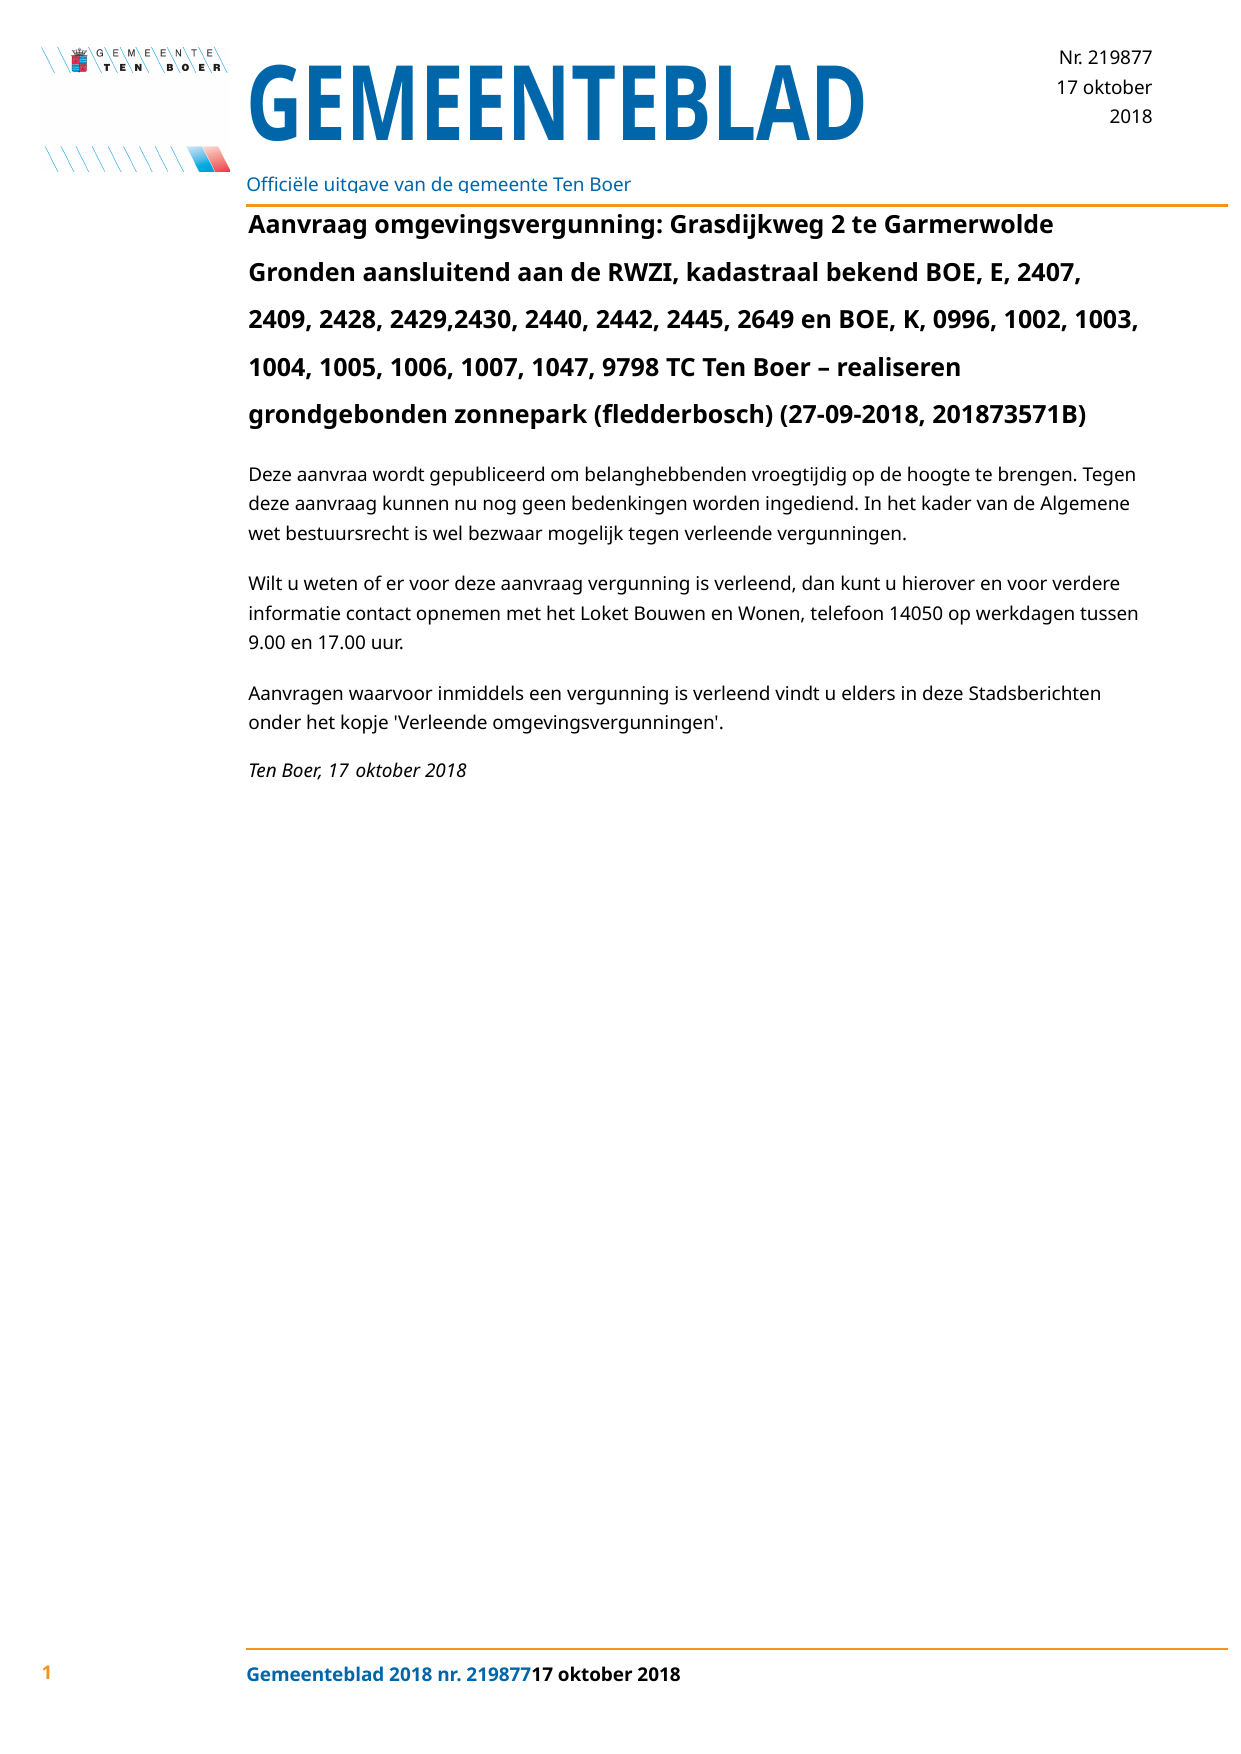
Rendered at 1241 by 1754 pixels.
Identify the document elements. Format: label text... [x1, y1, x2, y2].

picture [41, 47, 231, 172]
text Wilt u weten of er voor deze aanvraag vergunning is verleend, dan kunt u hierover en voor verdere informatie contact opnemen met het Loket Bouwen en Wonen, telefoon 14050 op werkdagen tussen 9.00 en 17.00 uur. [248, 570, 1152, 655]
text Aanvraag omgevingsvergunning: Grasdijkweg 2 te Garmerwolde Gronden aansluitend aan de RWZI, kadastraal bekend BOE, E, 2407, 2409, 2428, 2429,2430, 2440, 2442, 2445, 2649 en BOE, K, 0996, 1002, 1003, 1004, 1005, 1006, 1007, 1047, 9798 TC Ten Boer – realiseren grondgebonden zonnepark (fledderbosch) (27-09-2018, 201873571B) [248, 207, 1152, 431]
text Aanvragen waarvoor inmiddels een vergunning is verleend vindt u elders in deze Stadsberichten onder het kopje 'Verleende omgevingsvergunningen'. [248, 680, 1152, 735]
text Ten Boer, 17 oktober 2018 [248, 757, 1152, 783]
text Deze aanvraa wordt gepubliceerd om belanghebbenden vroegtijdig op de hoogte te brengen. Tegen deze aanvraag kunnen nu nog geen bedenkingen worden ingediend. In het kader van de Algemene wet bestuursrecht is wel bezwaar mogelijk tegen verleende vergunningen. [248, 461, 1152, 546]
